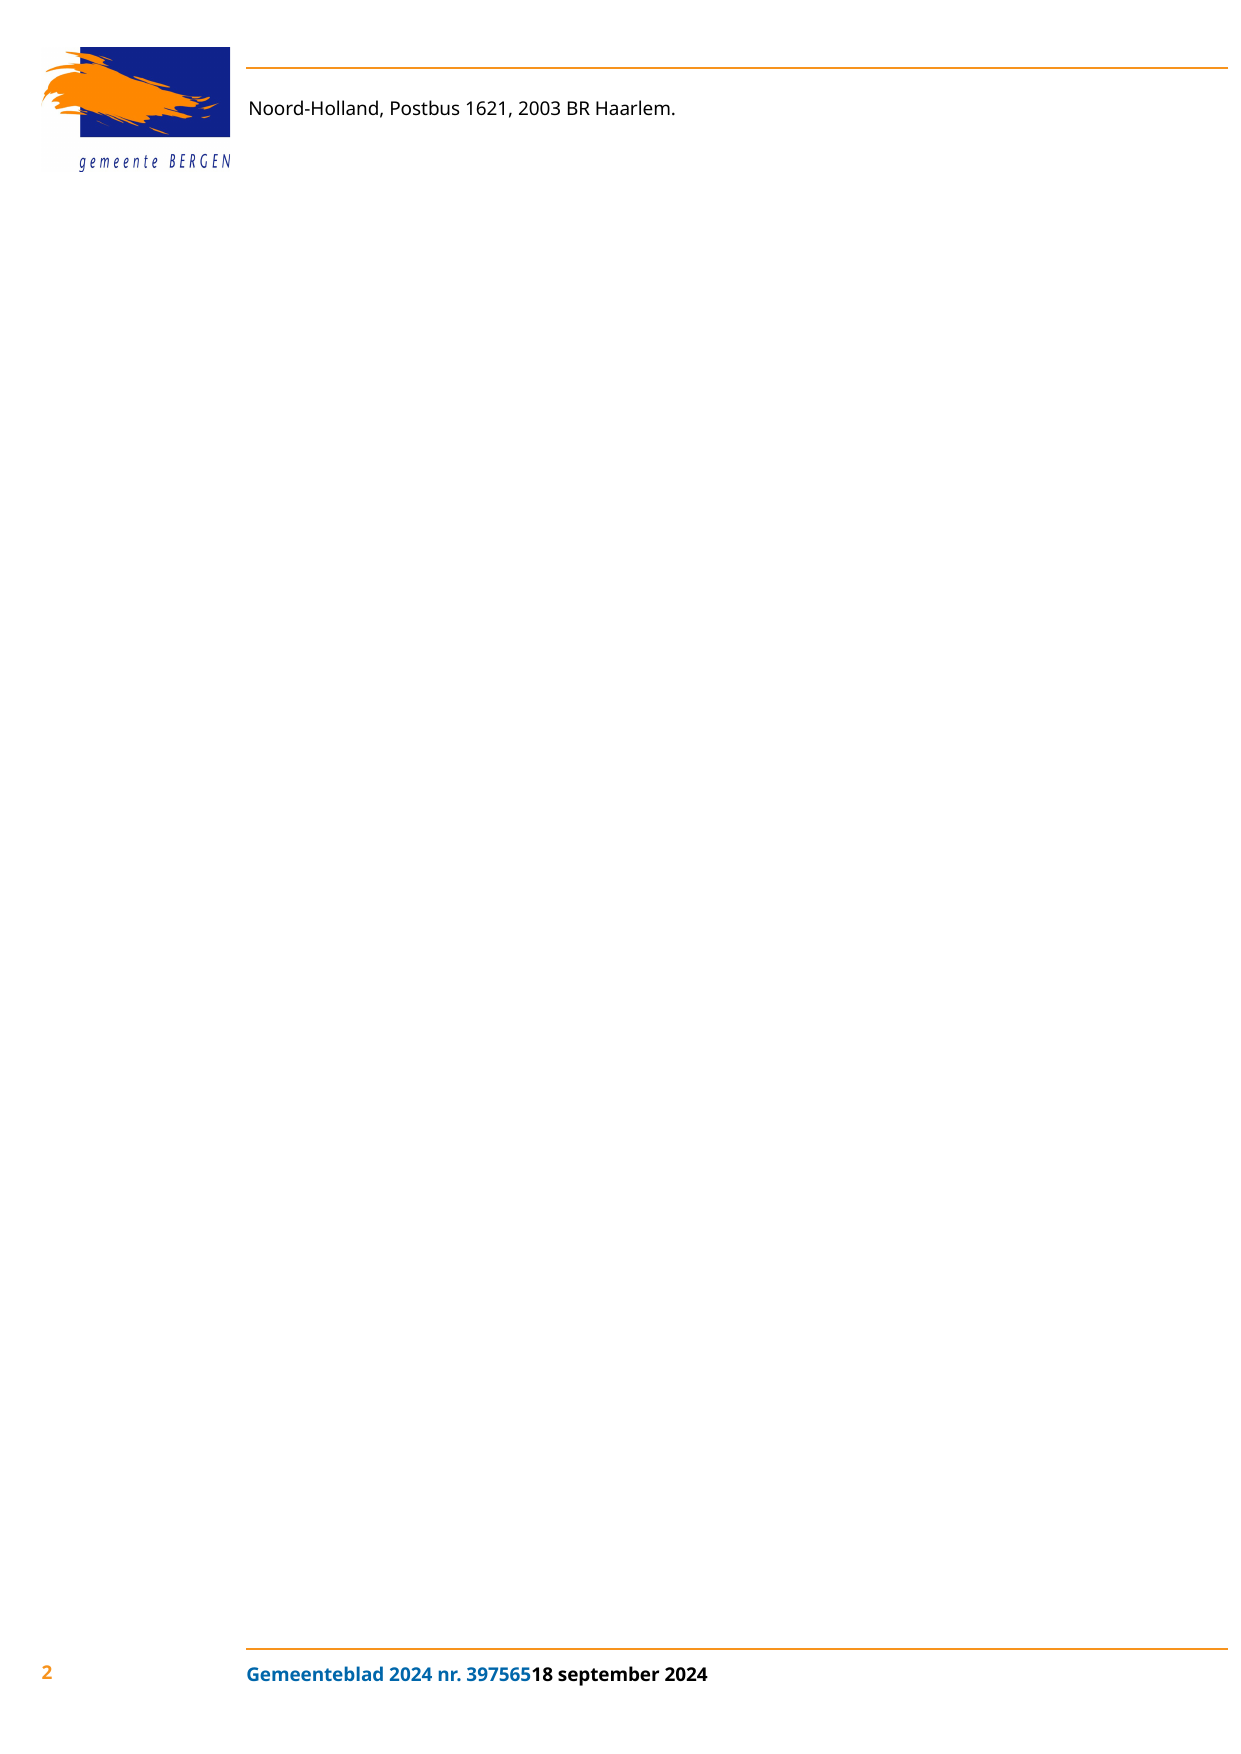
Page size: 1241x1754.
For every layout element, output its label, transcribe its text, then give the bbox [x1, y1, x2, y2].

picture [41, 47, 231, 172]
text Noord-Holland, Postbus 1621, 2003 BR Haarlem. [248, 95, 1152, 121]
